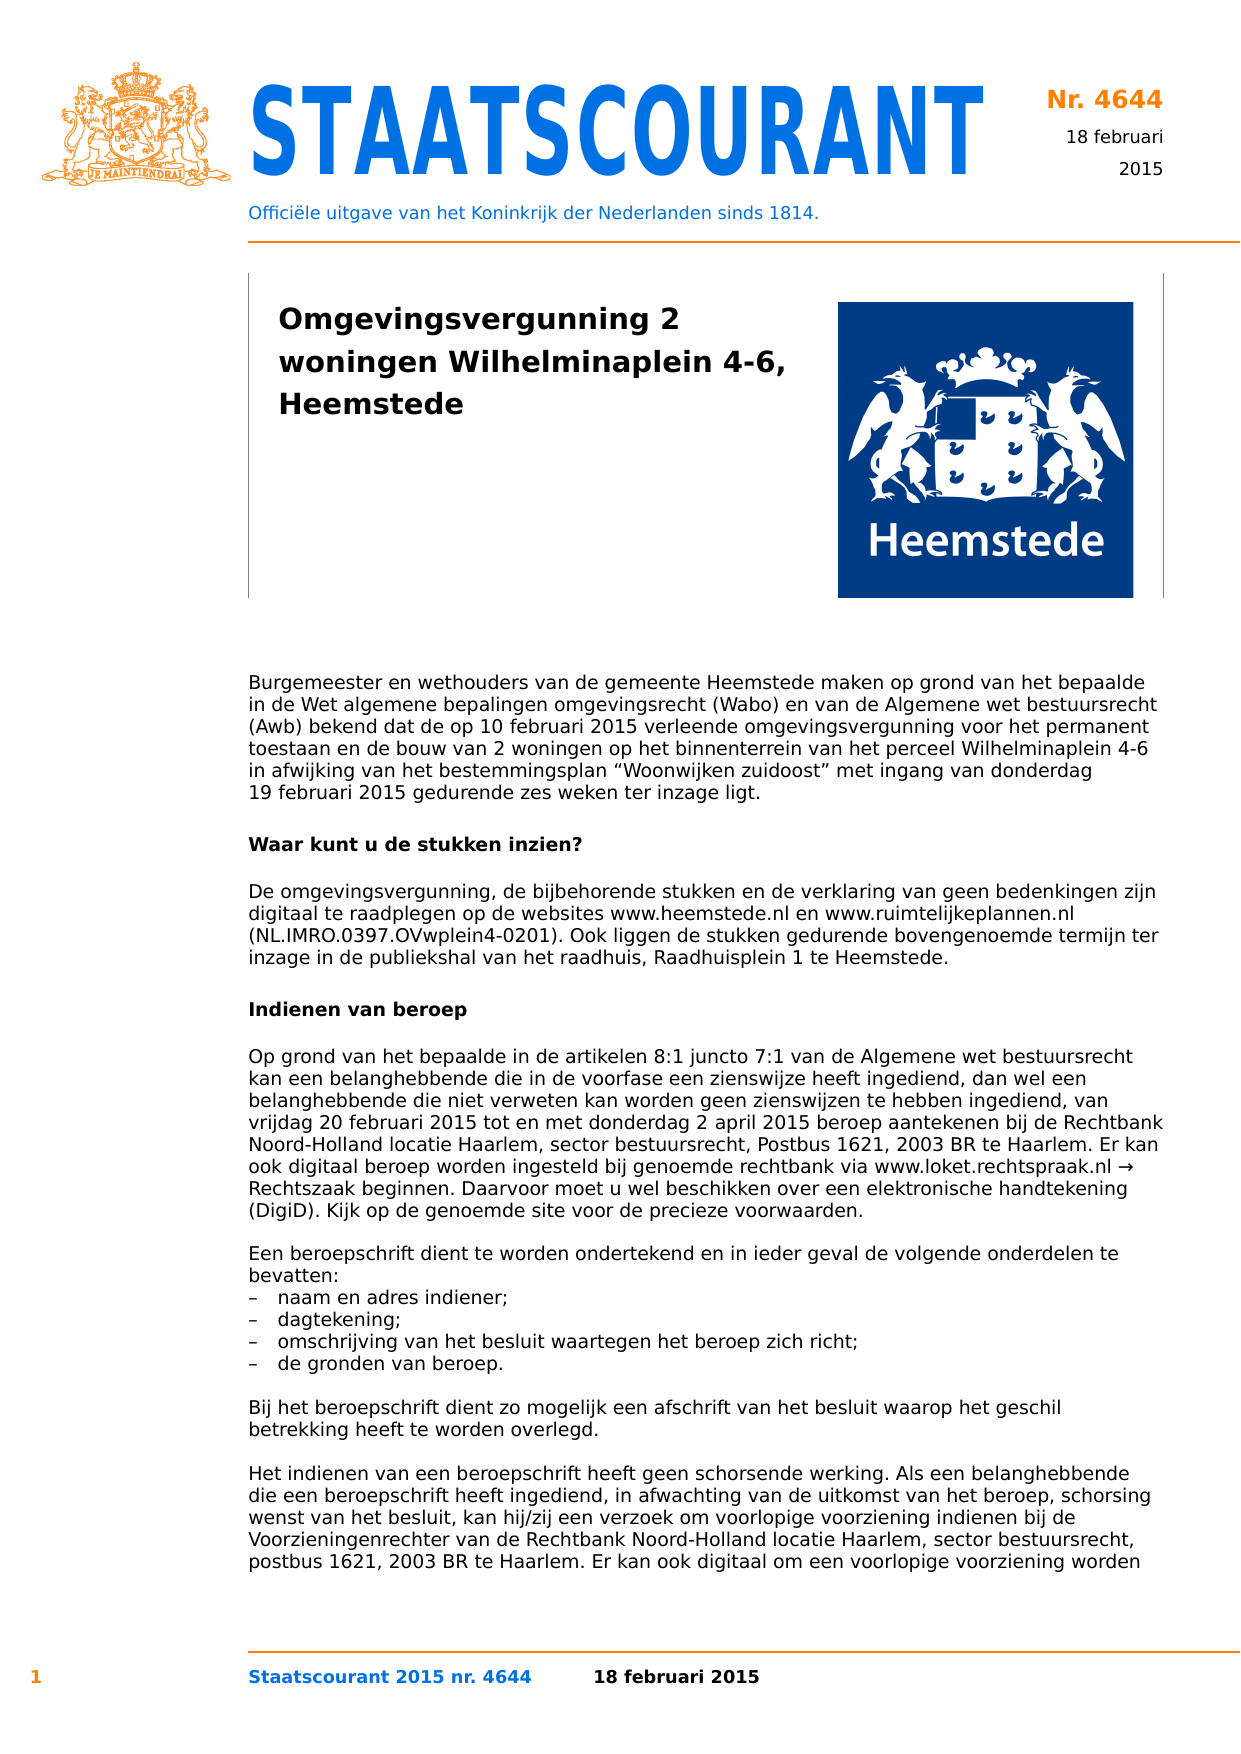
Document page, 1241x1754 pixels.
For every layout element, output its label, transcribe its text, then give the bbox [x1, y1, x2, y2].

text Op grond van het bepaalde in de artikelen 8:1 juncto 7:1 van de Algemene wet bestuursrecht kan een belanghebbende die in de voorfase een zienswijze heeft ingediend, dan wel een belanghebbende die niet verweten kan worden geen zienswijzen te hebben ingediend, van vrijdag 20 februari 2015 tot en met donderdag 2 april 2015 beroep aantekenen bij de Rechtbank Noord-Holland locatie Haarlem, sector bestuursrecht, Postbus 1621, 2003 BR te Haarlem. Er kan ook digitaal beroep worden ingesteld bij genoemde rechtbank via www.loket.rechtspraak.nl → Rechtszaak beginnen. Daarvoor moet u wel beschikken over een elektronische handtekening (DigiD). Kijk op de genoemde site voor de precieze voorwaarden. [248, 1046, 1163, 1221]
picture [838, 302, 1134, 598]
text Een beroepschrift dient te worden ondertekend en in ieder geval de volgende onderdelen te bevatten: [248, 1243, 1163, 1287]
table_header [25, 62, 248, 241]
text De omgevingsvergunning, de bijbehorende stukken en de verklaring van geen bedenkingen zijn digitaal te raadplegen op de websites www.heemstede.nl en www.ruimtelijkeplannen.nl (NL.IMRO.0397.OVwplein4-0201). Ook liggen de stukken gedurende bovengenoemde termijn ter inzage in de publiekshal van het raadhuis, Raadhuisplein 1 te Heemstede. [248, 881, 1163, 969]
table_header Nr. 4644 [998, 62, 1240, 121]
text – de gronden van beroep. [248, 1353, 1163, 1375]
table_header STAATSCOURANT [248, 62, 998, 203]
text Het indienen van een beroepschrift heeft geen schorsende werking. Als een belanghebbende die een beroepschrift heeft ingediend, in afwachting van de uitkomst van het beroep, schorsing wenst van het besluit, kan hij/zij een verzoek om voorlopige voorziening indienen bij de Voorzieningenrechter van de Rechtbank Noord-Holland locatie Haarlem, sector bestuursrecht, postbus 1621, 2003 BR te Haarlem. Er kan ook digitaal om een voorlopige voorziening worden [248, 1463, 1163, 1573]
text – naam en adres indiener; [248, 1287, 1163, 1309]
table_cell 18 februari [998, 121, 1240, 153]
subtitle Indienen van beroep [248, 999, 1163, 1021]
table_cell 2015 [998, 153, 1240, 203]
subtitle Waar kunt u de stukken inzien? [248, 834, 1163, 856]
text – omschrijving van het besluit waartegen het beroep zich richt; [248, 1331, 1163, 1353]
picture [41, 62, 231, 186]
text Burgemeester en wethouders van de gemeente Heemstede maken op grond van het bepaalde in de Wet algemene bepalingen omgevingsrecht (Wabo) en van de Algemene wet bestuursrecht (Awb) bekend dat de op 10 februari 2015 verleende omgevingsvergunning voor het permanent toestaan en de bouw van 2 woningen op het binnenterrein van het perceel Wilhelminaplein 4-6 in afwijking van het bestemmingsplan “Woonwijken zuidoost” met ingang van donderdag 19 februari 2015 gedurende zes weken ter inzage ligt. [248, 672, 1163, 804]
subtitle Omgevingsvergunning 2 woningen Wilhelminaplein 4-6, Heemstede [249, 273, 1163, 598]
text – dagtekening; [248, 1309, 1163, 1331]
text Bij het beroepschrift dient zo mogelijk een afschrift van het besluit waarop het geschil betrekking heeft te worden overlegd. [248, 1397, 1163, 1441]
table_cell Officiële uitgave van het Koninkrijk der Nederlanden sinds 1814. [248, 203, 1240, 241]
